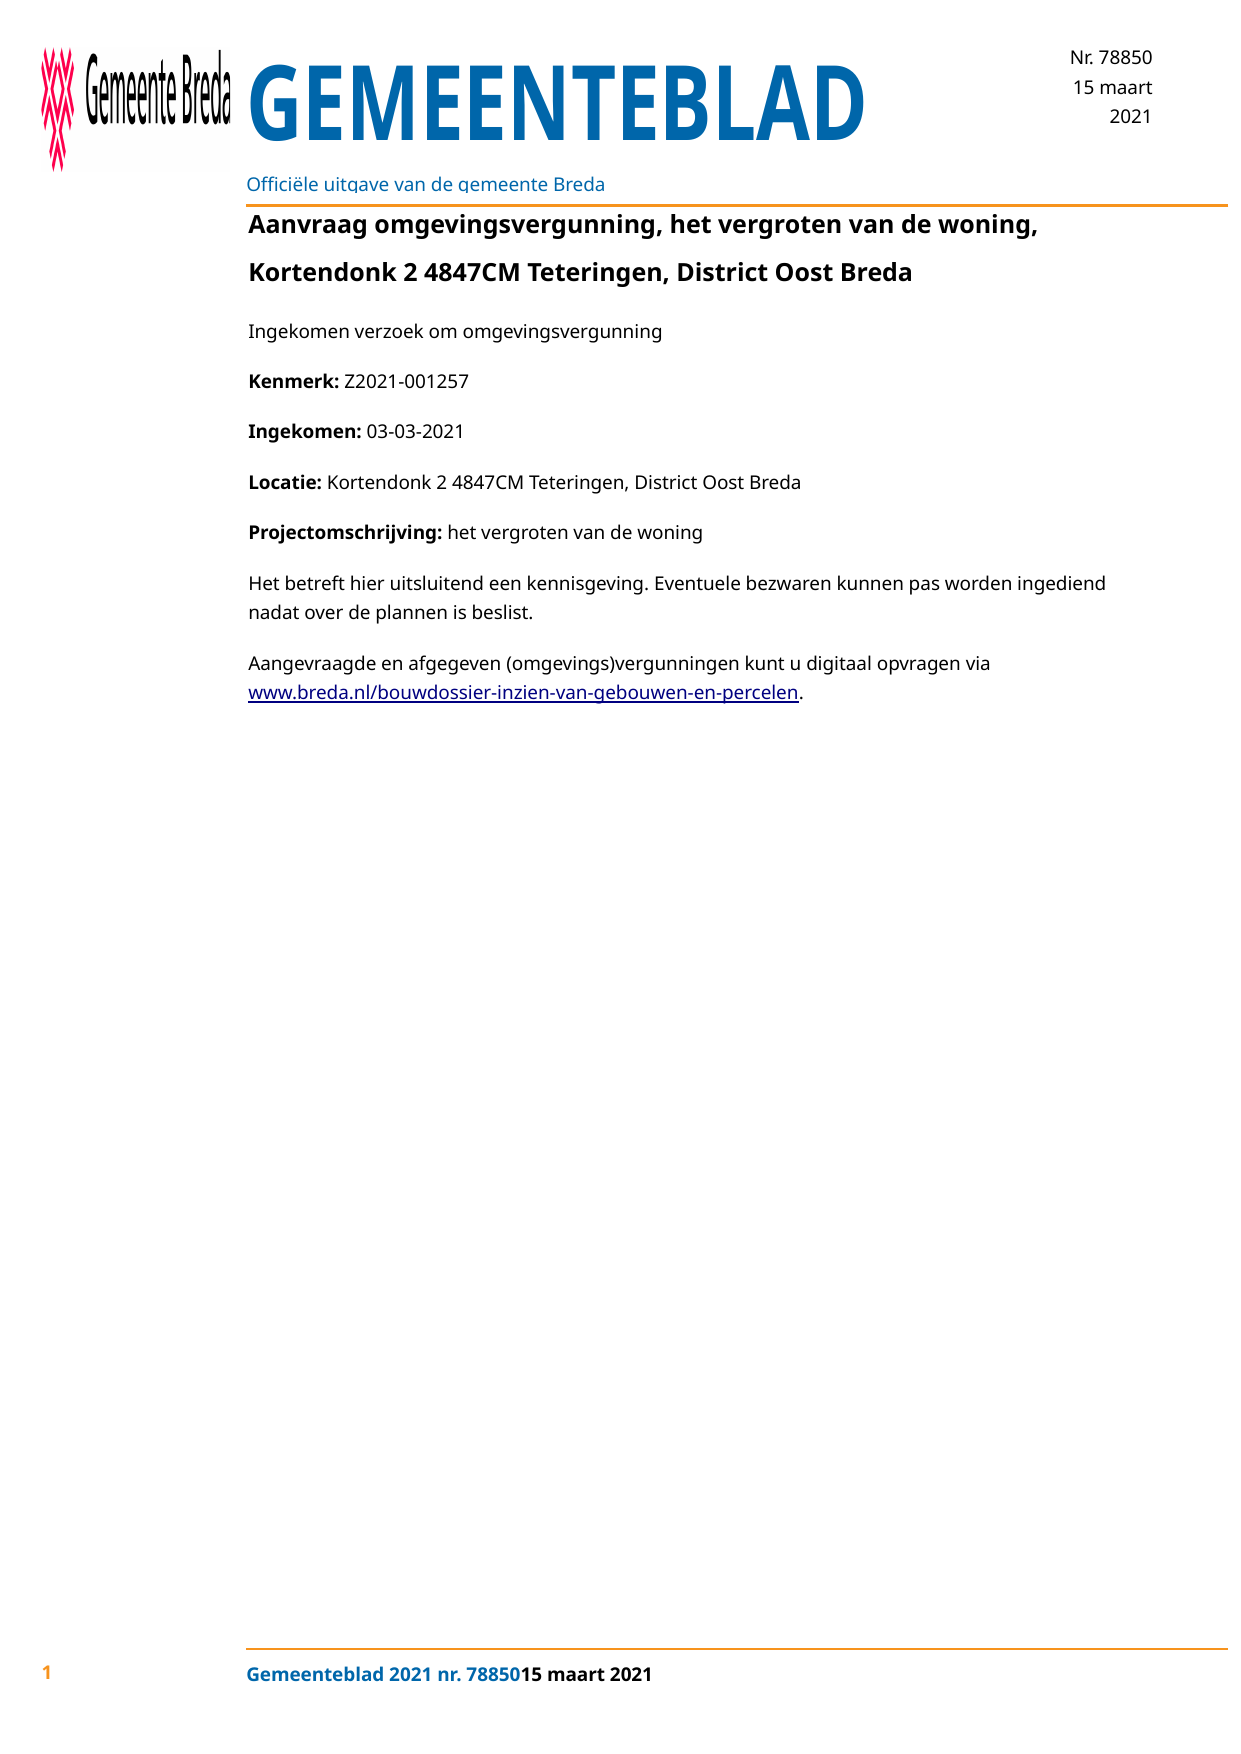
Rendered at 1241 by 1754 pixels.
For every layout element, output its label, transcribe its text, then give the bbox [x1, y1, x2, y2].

text Ingekomen: 03-03-2021 [248, 419, 1152, 444]
text Kenmerk: Z2021-001257 [248, 368, 1152, 394]
text Aangevraagde en afgegeven (omgevings)vergunningen kunt u digitaal opvragen via www.breda.nl/bouwdossier-inzien-van-gebouwen-en-percelen. [248, 650, 1152, 705]
text Projectomschrijving: het vergroten van de woning [248, 519, 1152, 545]
picture [41, 47, 231, 172]
text Aanvraag omgevingsvergunning, het vergroten van de woning, Kortendonk 2 4847CM Teteringen, District Oost Breda [248, 207, 1152, 288]
text Locatie: Kortendonk 2 4847CM Teteringen, District Oost Breda [248, 469, 1152, 495]
text Ingekomen verzoek om omgevingsvergunning [248, 318, 1152, 344]
text Het betreft hier uitsluitend een kennisgeving. Eventuele bezwaren kunnen pas worden ingediend nadat over de plannen is beslist. [248, 570, 1152, 625]
